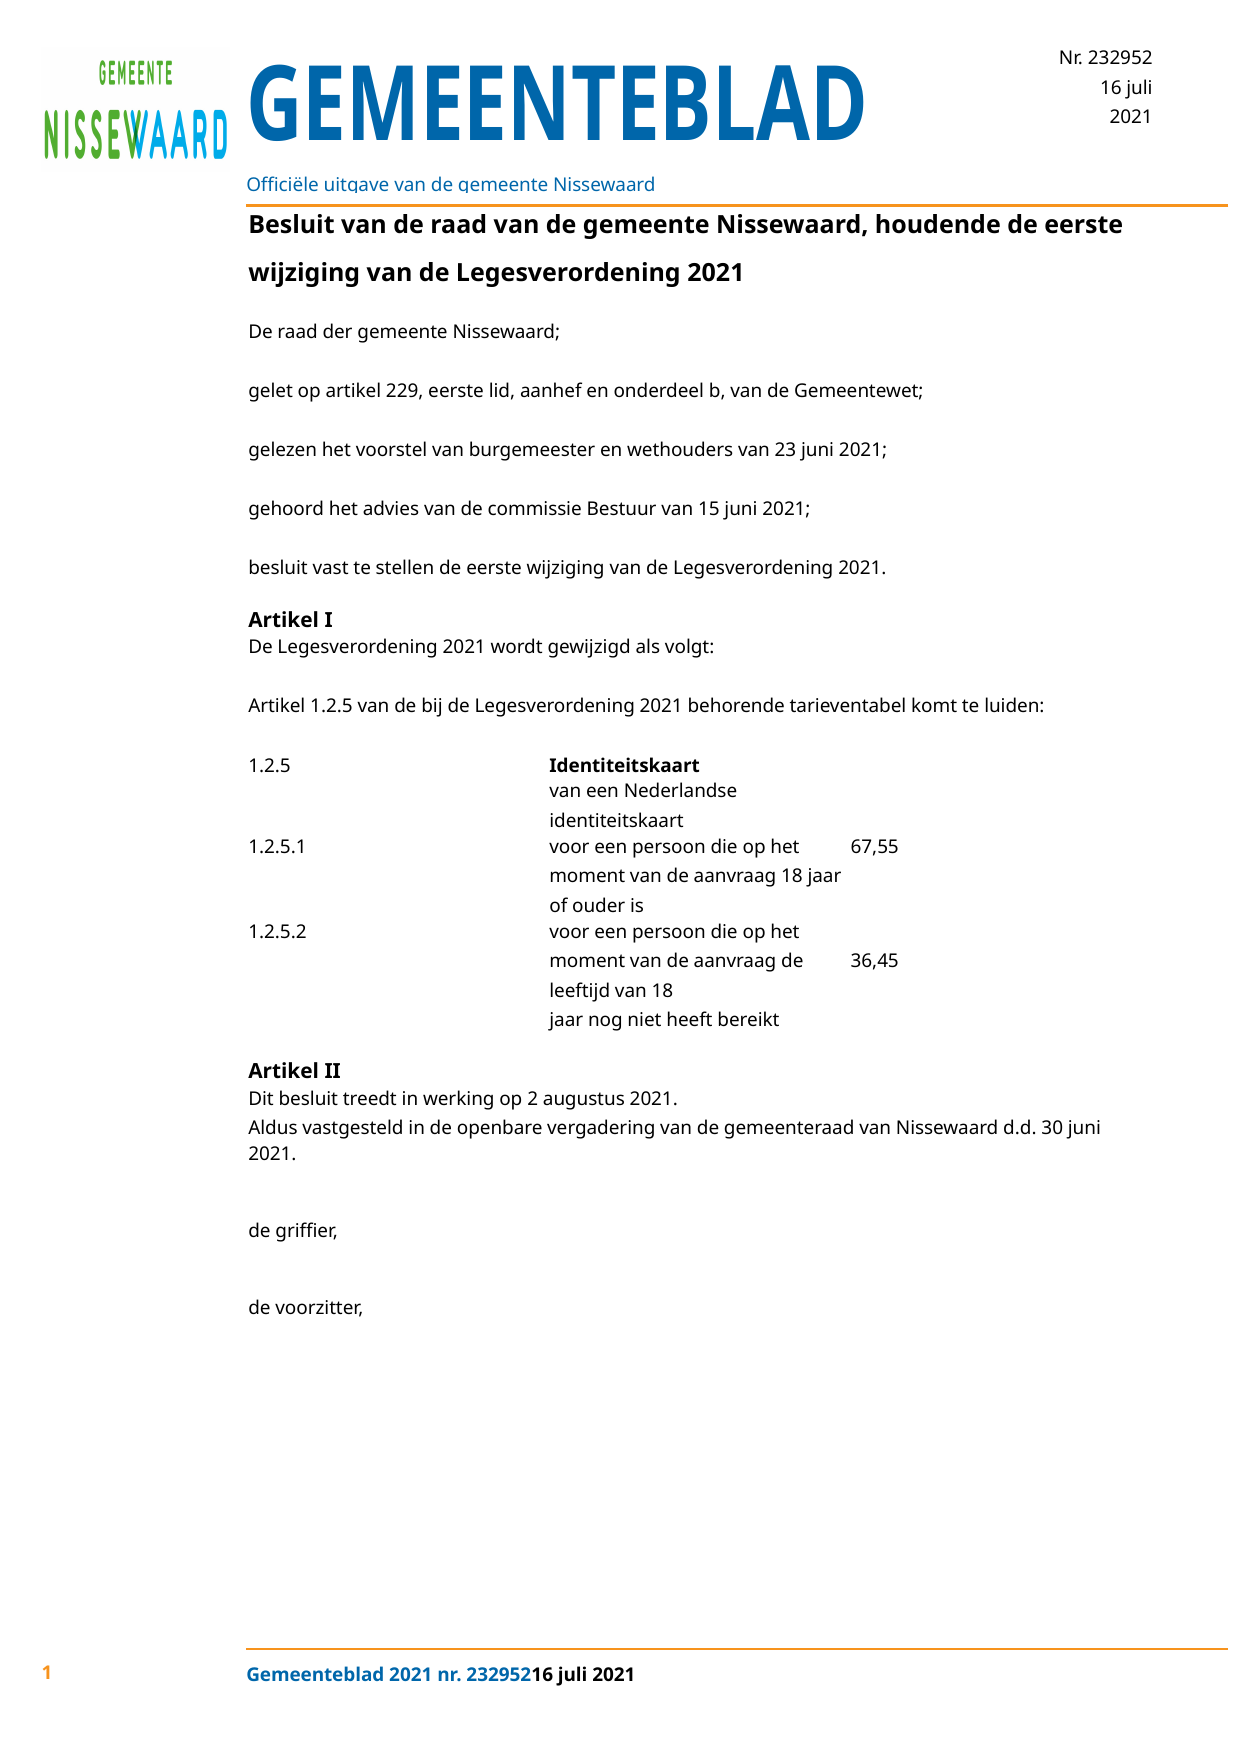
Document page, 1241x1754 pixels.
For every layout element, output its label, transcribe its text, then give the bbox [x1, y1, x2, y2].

table_header Identiteitskaart [549, 752, 850, 778]
table_cell 1.2.5.2 [248, 918, 549, 1032]
text gehoord het advies van de commissie Bestuur van 15 juni 2021; [248, 495, 1152, 521]
text gelezen het voorstel van burgemeester en wethouders van 23 juni 2021; [248, 436, 1152, 462]
text gelet op artikel 229, eerste lid, aanhef en onderdeel b, van de Gemeentewet; [248, 377, 1152, 403]
table_header 1.2.5 [248, 752, 549, 778]
text Besluit van de raad van de gemeente Nissewaard, houdende de eerste wijziging van de Legesverordening 2021 [248, 207, 1152, 288]
picture [41, 47, 231, 172]
text Aldus vastgesteld in de openbare vergadering van de gemeenteraad van Nissewaard d.d. 30 juni 2021. [248, 1114, 1152, 1166]
text de voorzitter, [248, 1294, 1152, 1320]
table_cell voor een persoon die op het moment van de aanvraag 18 jaar of ouder is [549, 833, 850, 918]
text besluit vast te stellen de eerste wijziging van de Legesverordening 2021. [248, 554, 1152, 580]
table_header [850, 752, 1152, 778]
text Artikel 1.2.5 van de bij de Legesverordening 2021 behorende tarieventabel komt te luiden: [248, 693, 1152, 718]
table_cell 36,45 [850, 918, 1152, 1032]
table_cell voor een persoon die op het moment van de aanvraag de leeftijd van 18 jaar nog niet heeft bereikt [549, 918, 850, 1032]
text De raad der gemeente Nissewaard; [248, 318, 1152, 344]
text Artikel I [248, 605, 1152, 633]
text Dit besluit treedt in werking op 2 augustus 2021. [248, 1085, 1152, 1111]
table_cell van een Nederlandse identiteitskaart [549, 778, 850, 833]
table_cell 67,55 [850, 833, 1152, 918]
table_cell [850, 778, 1152, 833]
text De Legesverordening 2021 wordt gewijzigd als volgt: [248, 633, 1152, 659]
table_cell 1.2.5.1 [248, 833, 549, 918]
text de griffier, [248, 1217, 1152, 1243]
text Artikel II [248, 1056, 1152, 1085]
table_cell [248, 778, 549, 833]
